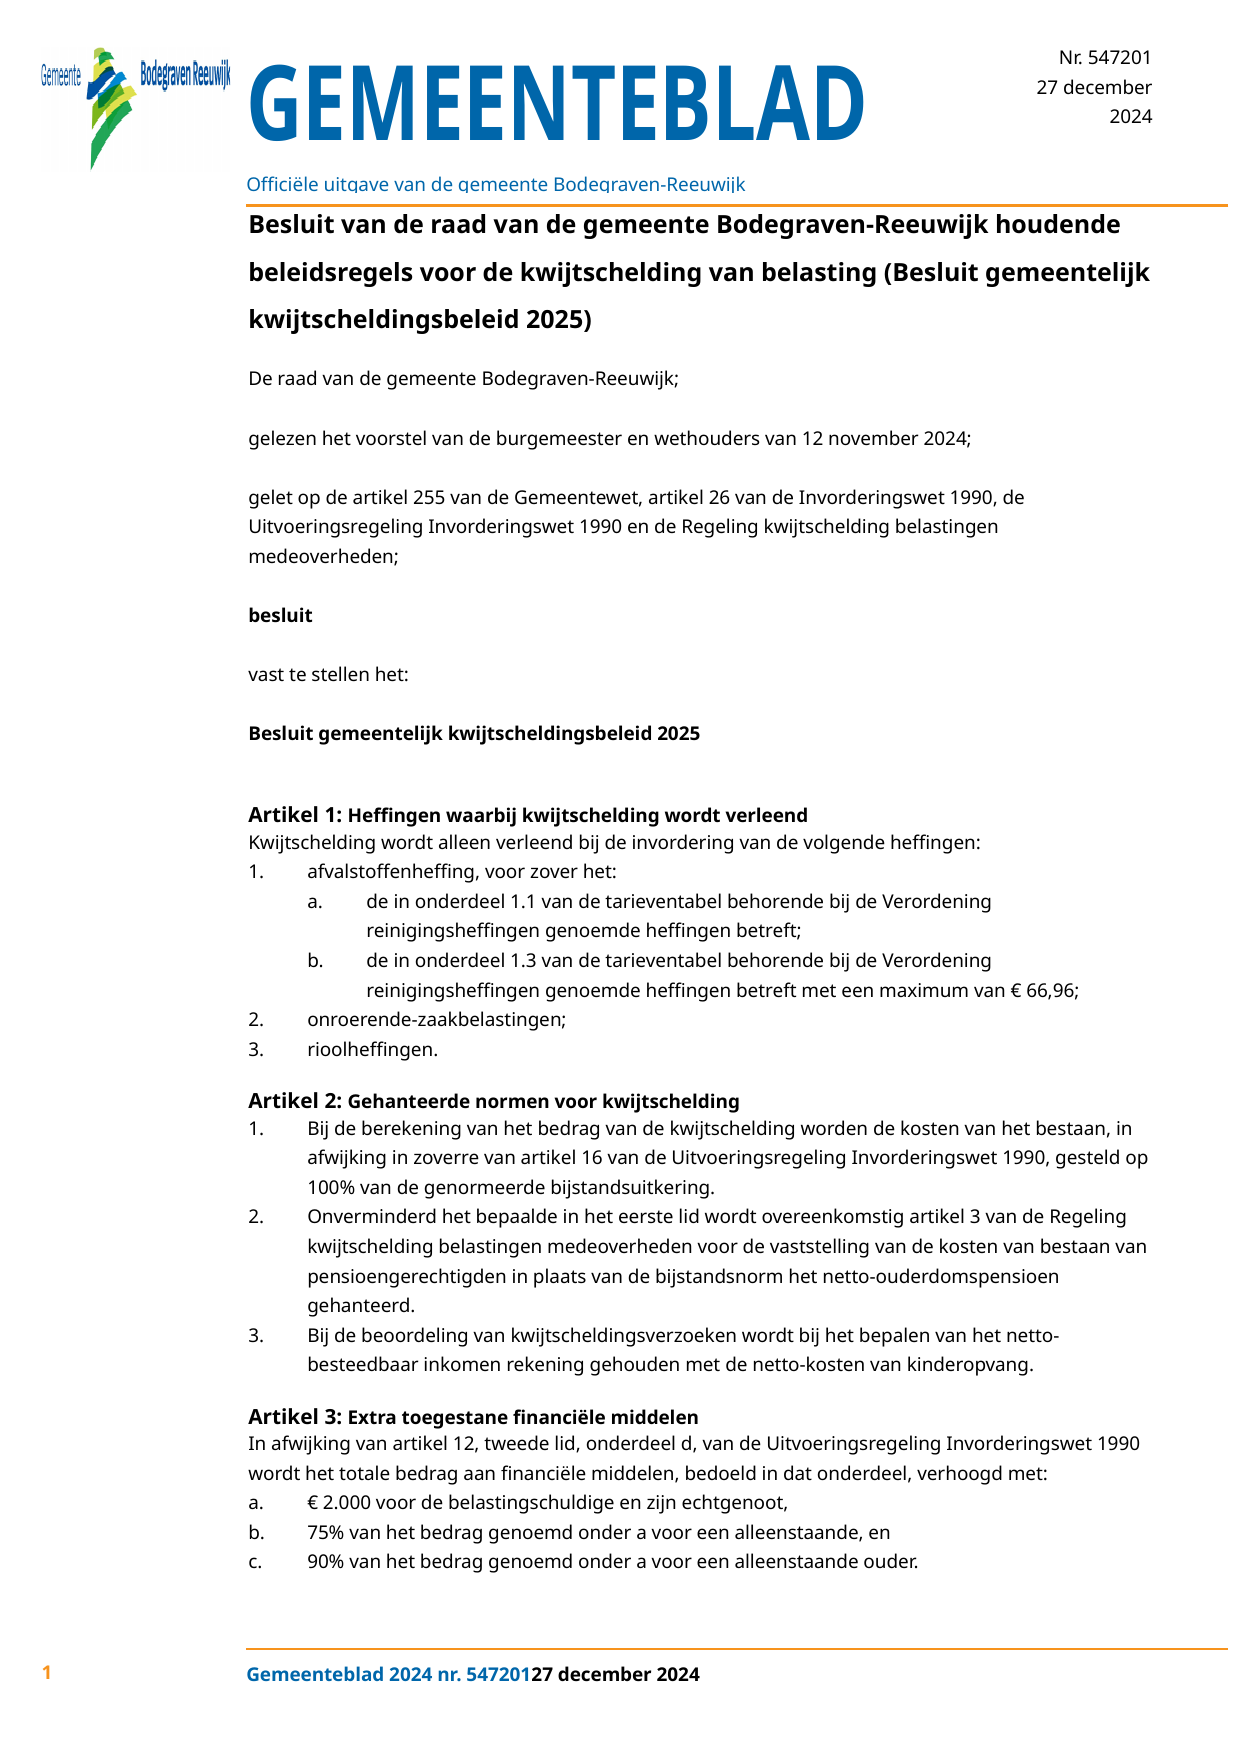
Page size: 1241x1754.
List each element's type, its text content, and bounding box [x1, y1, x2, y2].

list rioolheffingen. [248, 1036, 1152, 1062]
list de in onderdeel 1.1 van de tarieventabel behorende bij de Verordening reinigingsheffingen genoemde heffingen betreft; [307, 888, 1152, 943]
text Besluit van de raad van de gemeente Bodegraven-Reeuwijk houdende beleidsregels voor de kwijtschelding van belasting (Besluit gemeentelijk kwijtscheldingsbeleid 2025) [248, 207, 1152, 336]
list de in onderdeel 1.3 van de tarieventabel behorende bij de Verordening reinigingsheffingen genoemde heffingen betreft met een maximum van € 66,96; [307, 947, 1152, 1003]
list Bij de berekening van het bedrag van de kwijtschelding worden de kosten van het bestaan, in afwijking in zoverre van artikel 16 van de Uitvoeringsregeling Invorderingswet 1990, gesteld op 100% van de genormeerde bijstandsuitkering. [248, 1115, 1152, 1200]
text Artikel 2: Gehanteerde normen voor kwijtschelding [248, 1086, 1152, 1115]
list Onverminderd het bepaalde in het eerste lid wordt overeenkomstig artikel 3 van de Regeling kwijtschelding belastingen medeoverheden voor de vaststelling van de kosten van bestaan van pensioengerechtigden in plaats van de bijstandsnorm het netto-ouderdomspensioen gehanteerd. [248, 1204, 1152, 1318]
list afvalstoffenheffing, voor zover het: [248, 858, 1152, 884]
text Besluit gemeentelijk kwijtscheldingsbeleid 2025 [248, 721, 1152, 746]
list Bij de beoordeling van kwijtscheldingsverzoeken wordt bij het bepalen van het netto-besteedbaar inkomen rekening gehouden met de netto-kosten van kinderopvang. [248, 1322, 1152, 1377]
text De raad van de gemeente Bodegraven-Reeuwijk; [248, 366, 1152, 391]
list 90% van het bedrag genoemd onder a voor een alleenstaande ouder. [248, 1549, 1152, 1574]
text besluit [248, 602, 1152, 628]
text Kwijtschelding wordt alleen verleend bij de invordering van de volgende heffingen: [248, 829, 1152, 855]
text vast te stellen het: [248, 661, 1152, 687]
text In afwijking van artikel 12, tweede lid, onderdeel d, van de Uitvoeringsregeling Invorderingswet 1990 wordt het totale bedrag aan financiële middelen, bedoeld in dat onderdeel, verhoogd met: [248, 1430, 1152, 1486]
text gelet op de artikel 255 van de Gemeentewet, artikel 26 van de Invorderingswet 1990, de Uitvoeringsregeling Invorderingswet 1990 en de Regeling kwijtschelding belastingen medeoverheden; [248, 484, 1152, 569]
picture [41, 47, 231, 172]
list onroerende-zaakbelastingen; [248, 1006, 1152, 1032]
text Artikel 1: Heffingen waarbij kwijtschelding wordt verleend [248, 801, 1152, 829]
list € 2.000 voor de belastingschuldige en zijn echtgenoot, [248, 1489, 1152, 1515]
list 75% van het bedrag genoemd onder a voor een alleenstaande, en [248, 1519, 1152, 1545]
text gelezen het voorstel van de burgemeester en wethouders van 12 november 2024; [248, 425, 1152, 450]
text Artikel 3: Extra toegestane financiële middelen [248, 1402, 1152, 1430]
